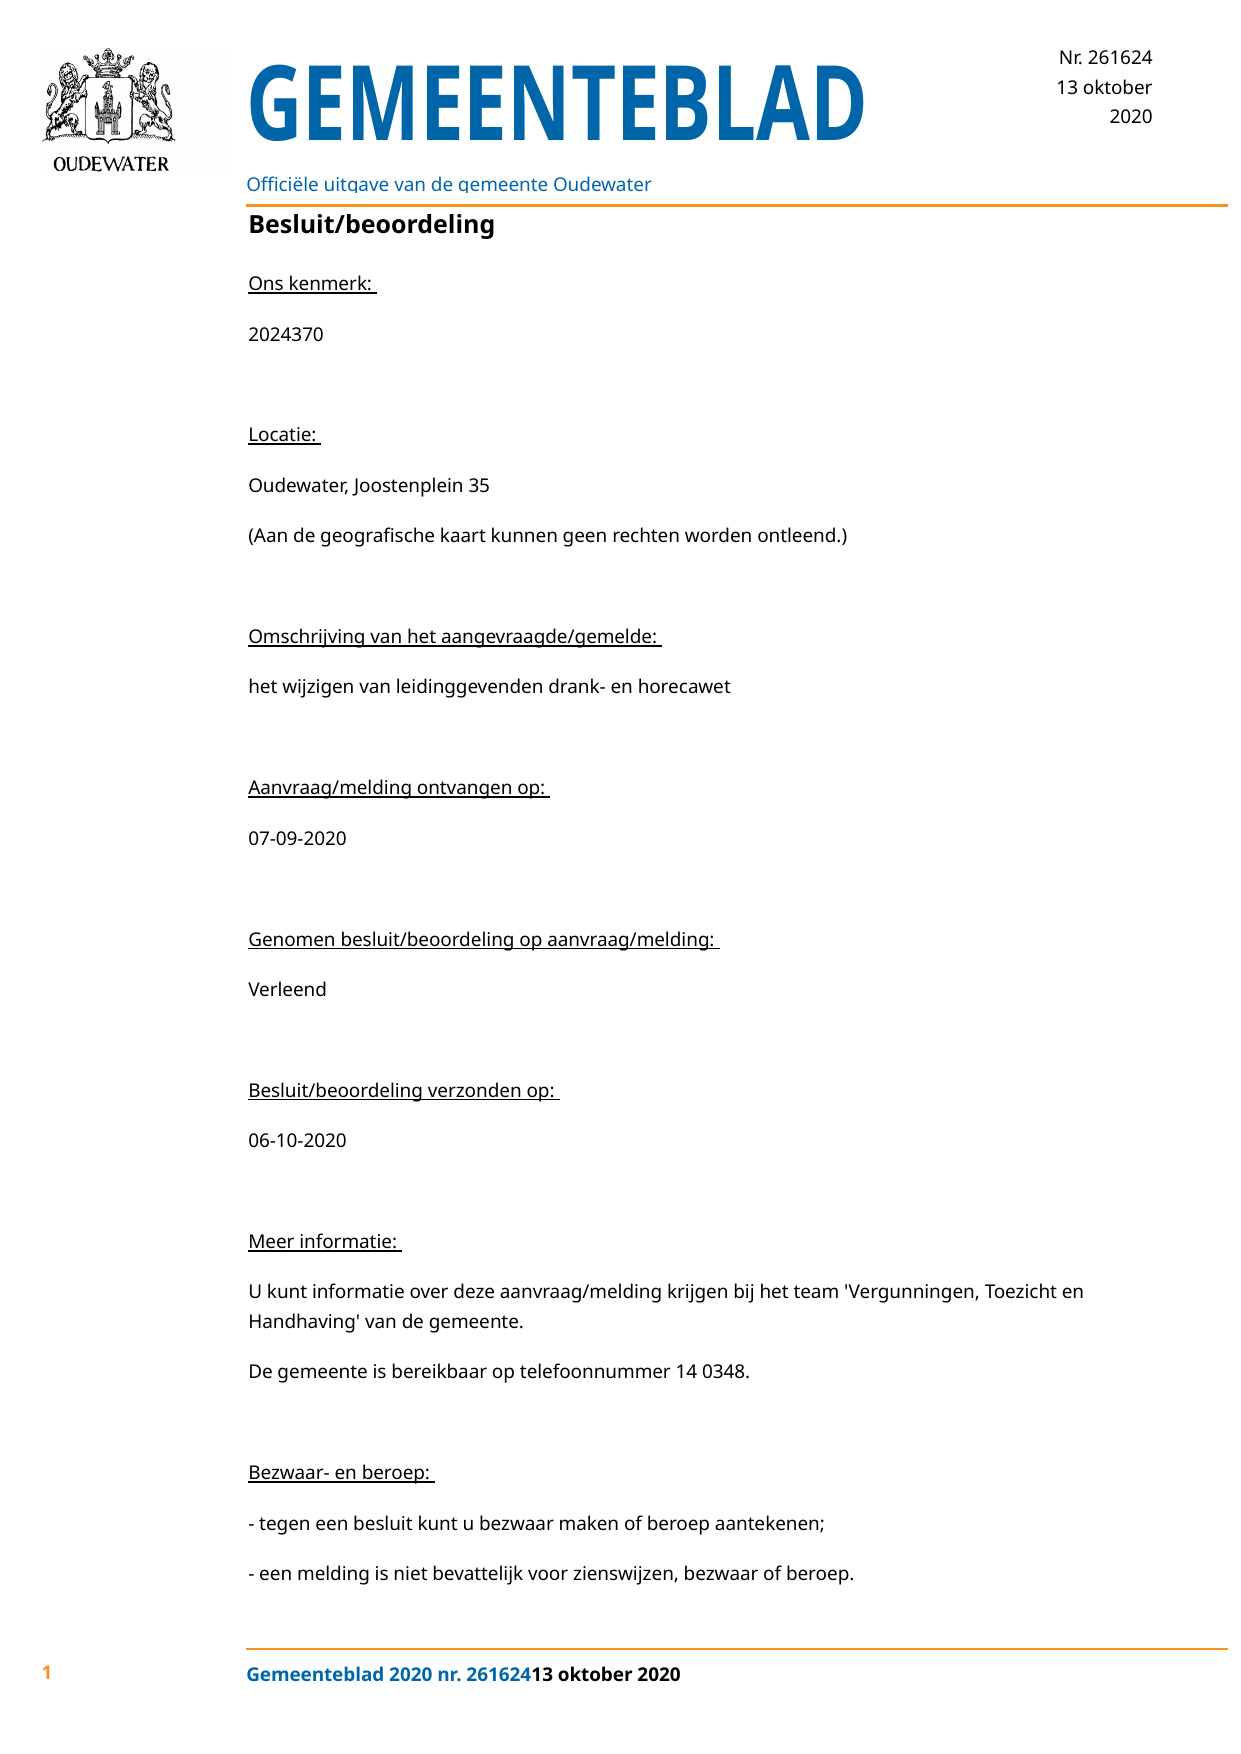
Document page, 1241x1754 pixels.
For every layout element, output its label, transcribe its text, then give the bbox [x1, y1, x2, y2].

text Ons kenmerk: [248, 270, 1152, 296]
text - een melding is niet bevattelijk voor zienswijzen, bezwaar of beroep. [248, 1560, 1152, 1586]
picture [41, 47, 231, 172]
text Locatie: [248, 422, 1152, 447]
text Genomen besluit/beoordeling op aanvraag/melding: [248, 926, 1152, 951]
text Aanvraag/melding ontvangen op: [248, 774, 1152, 800]
text Bezwaar- en beroep: [248, 1459, 1152, 1485]
text 07-09-2020 [248, 825, 1152, 851]
text - tegen een besluit kunt u bezwaar maken of beroep aantekenen; [248, 1510, 1152, 1536]
text het wijzigen van leidinggevenden drank- en horecawet [248, 674, 1152, 699]
text Omschrijving van het aangevraagde/gemelde: [248, 623, 1152, 649]
text (Aan de geografische kaart kunnen geen rechten worden ontleend.) [248, 522, 1152, 548]
text Besluit/beoordeling verzonden op: [248, 1077, 1152, 1103]
text Besluit/beoordeling [248, 207, 1152, 241]
text U kunt informatie over deze aanvraag/melding krijgen bij het team 'Vergunningen, Toezicht en Handhaving' van de gemeente. [248, 1279, 1152, 1334]
text De gemeente is bereikbaar op telefoonnummer 14 0348. [248, 1359, 1152, 1384]
text Verleend [248, 976, 1152, 1002]
text 2024370 [248, 321, 1152, 346]
text 06-10-2020 [248, 1127, 1152, 1153]
text Oudewater, Joostenplein 35 [248, 472, 1152, 498]
text Meer informatie: [248, 1228, 1152, 1254]
